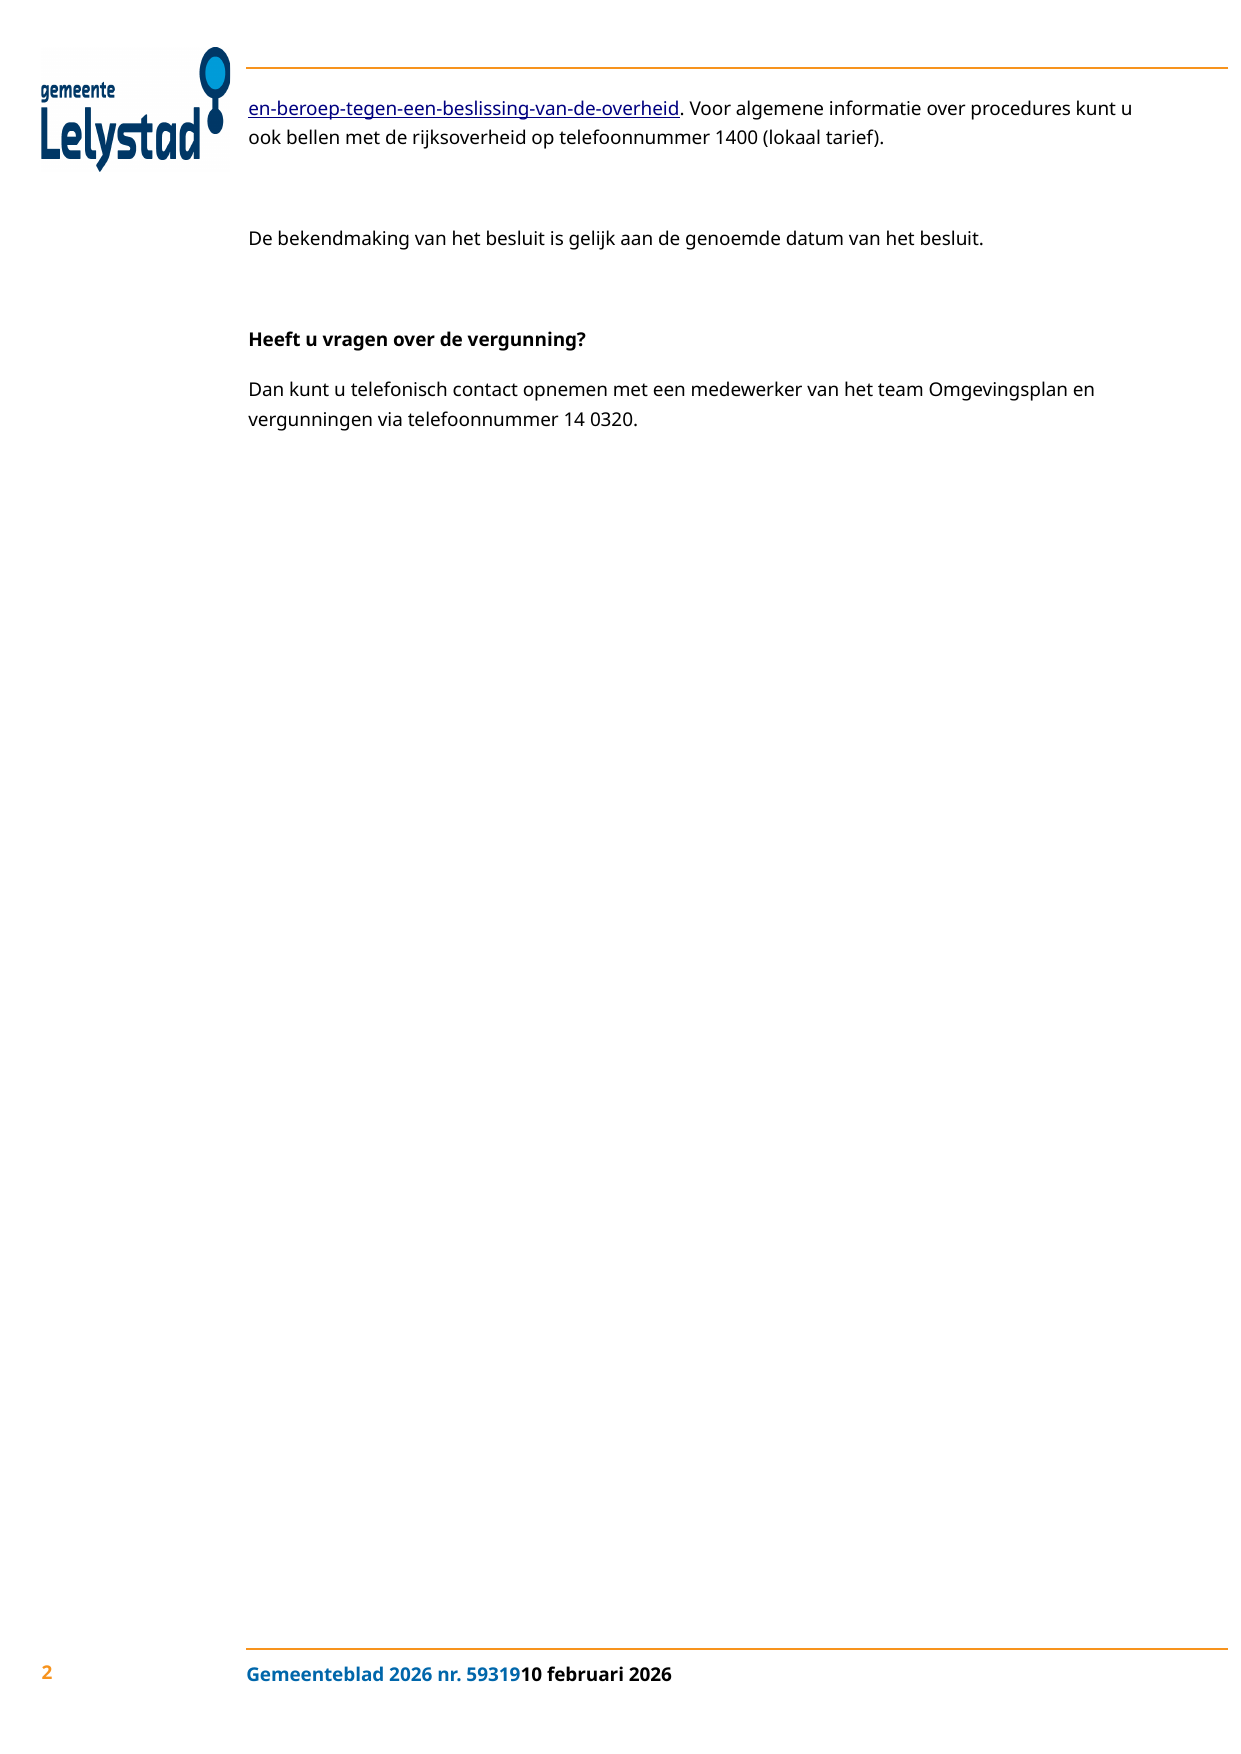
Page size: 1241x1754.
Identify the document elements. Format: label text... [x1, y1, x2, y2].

text Heeft u vragen over de vergunning? [248, 326, 1152, 352]
text De bekendmaking van het besluit is gelijk aan de genoemde datum van het besluit. [248, 225, 1152, 251]
text en-beroep-tegen-een-beslissing-van-de-overheid. Voor algemene informatie over procedures kunt u ook bellen met de rijksoverheid op telefoonnummer 1400 (lokaal tarief). [248, 95, 1152, 150]
picture [41, 47, 231, 172]
text Dan kunt u telefonisch contact opnemen met een medewerker van het team Omgevingsplan en vergunningen via telefoonnummer 14 0320. [248, 376, 1152, 432]
